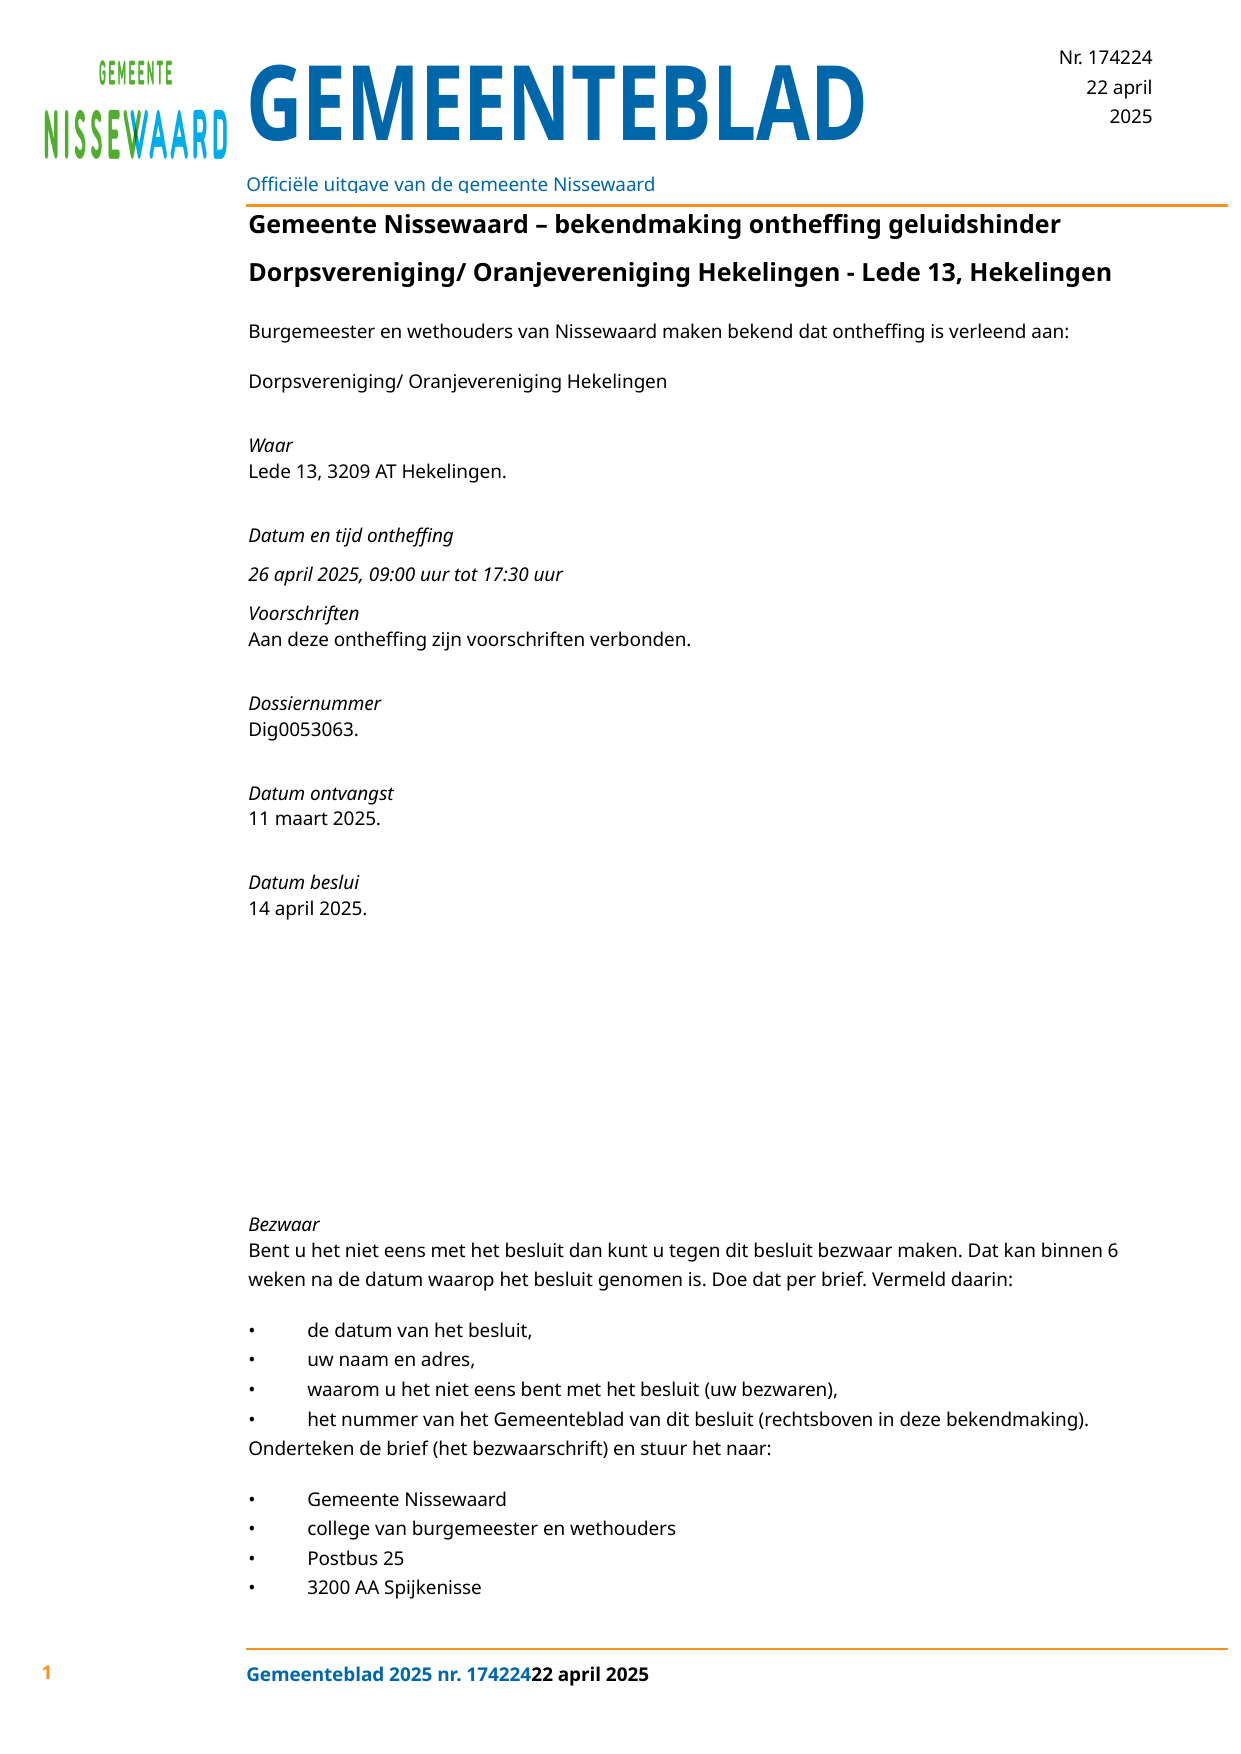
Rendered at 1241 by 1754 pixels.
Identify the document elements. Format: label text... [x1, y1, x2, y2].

list uw naam en adres, [248, 1347, 1152, 1372]
text 11 maart 2025. [248, 806, 1152, 831]
list de datum van het besluit, [248, 1317, 1152, 1343]
list het nummer van het Gemeenteblad van dit besluit (rechtsboven in deze bekendmaking). [248, 1406, 1152, 1432]
text Bezwaar [248, 1211, 1152, 1237]
text Aan deze ontheffing zijn voorschriften verbonden. [248, 626, 1152, 652]
text Gemeente Nissewaard – bekendmaking ontheffing geluidshinder Dorpsvereniging/ Oranjevereniging Hekelingen - Lede 13, Hekelingen [248, 207, 1152, 288]
text Burgemeester en wethouders van Nissewaard maken bekend dat ontheffing is verleend aan: [248, 318, 1152, 344]
text Dorpsvereniging/ Oranjevereniging Hekelingen [248, 368, 1152, 394]
text Onderteken de brief (het bezwaarschrift) en stuur het naar: [248, 1435, 1152, 1461]
picture [41, 47, 231, 172]
text 14 april 2025. [248, 895, 1152, 921]
text Voorschriften [248, 601, 1152, 626]
text Lede 13, 3209 AT Hekelingen. [248, 458, 1152, 484]
text Datum en tijd ontheffing [248, 522, 1152, 548]
text Datum ontvangst [248, 780, 1152, 806]
text Datum beslui [248, 869, 1152, 895]
text Dig0053063. [248, 716, 1152, 742]
list college van burgemeester en wethouders [248, 1515, 1152, 1541]
list Postbus 25 [248, 1545, 1152, 1571]
list 3200 AA Spijkenisse [248, 1574, 1152, 1600]
text Dossiernummer [248, 690, 1152, 716]
text Bent u het niet eens met het besluit dan kunt u tegen dit besluit bezwaar maken. Dat kan binnen 6 weken na de datum waarop het besluit genomen is. Doe dat per brief. Vermeld daarin: [248, 1237, 1152, 1292]
list waarom u het niet eens bent met het besluit (uw bezwaren), [248, 1376, 1152, 1402]
text 26 april 2025, 09:00 uur tot 17:30 uur [248, 561, 1152, 587]
list Gemeente Nissewaard [248, 1486, 1152, 1512]
text Waar [248, 432, 1152, 458]
